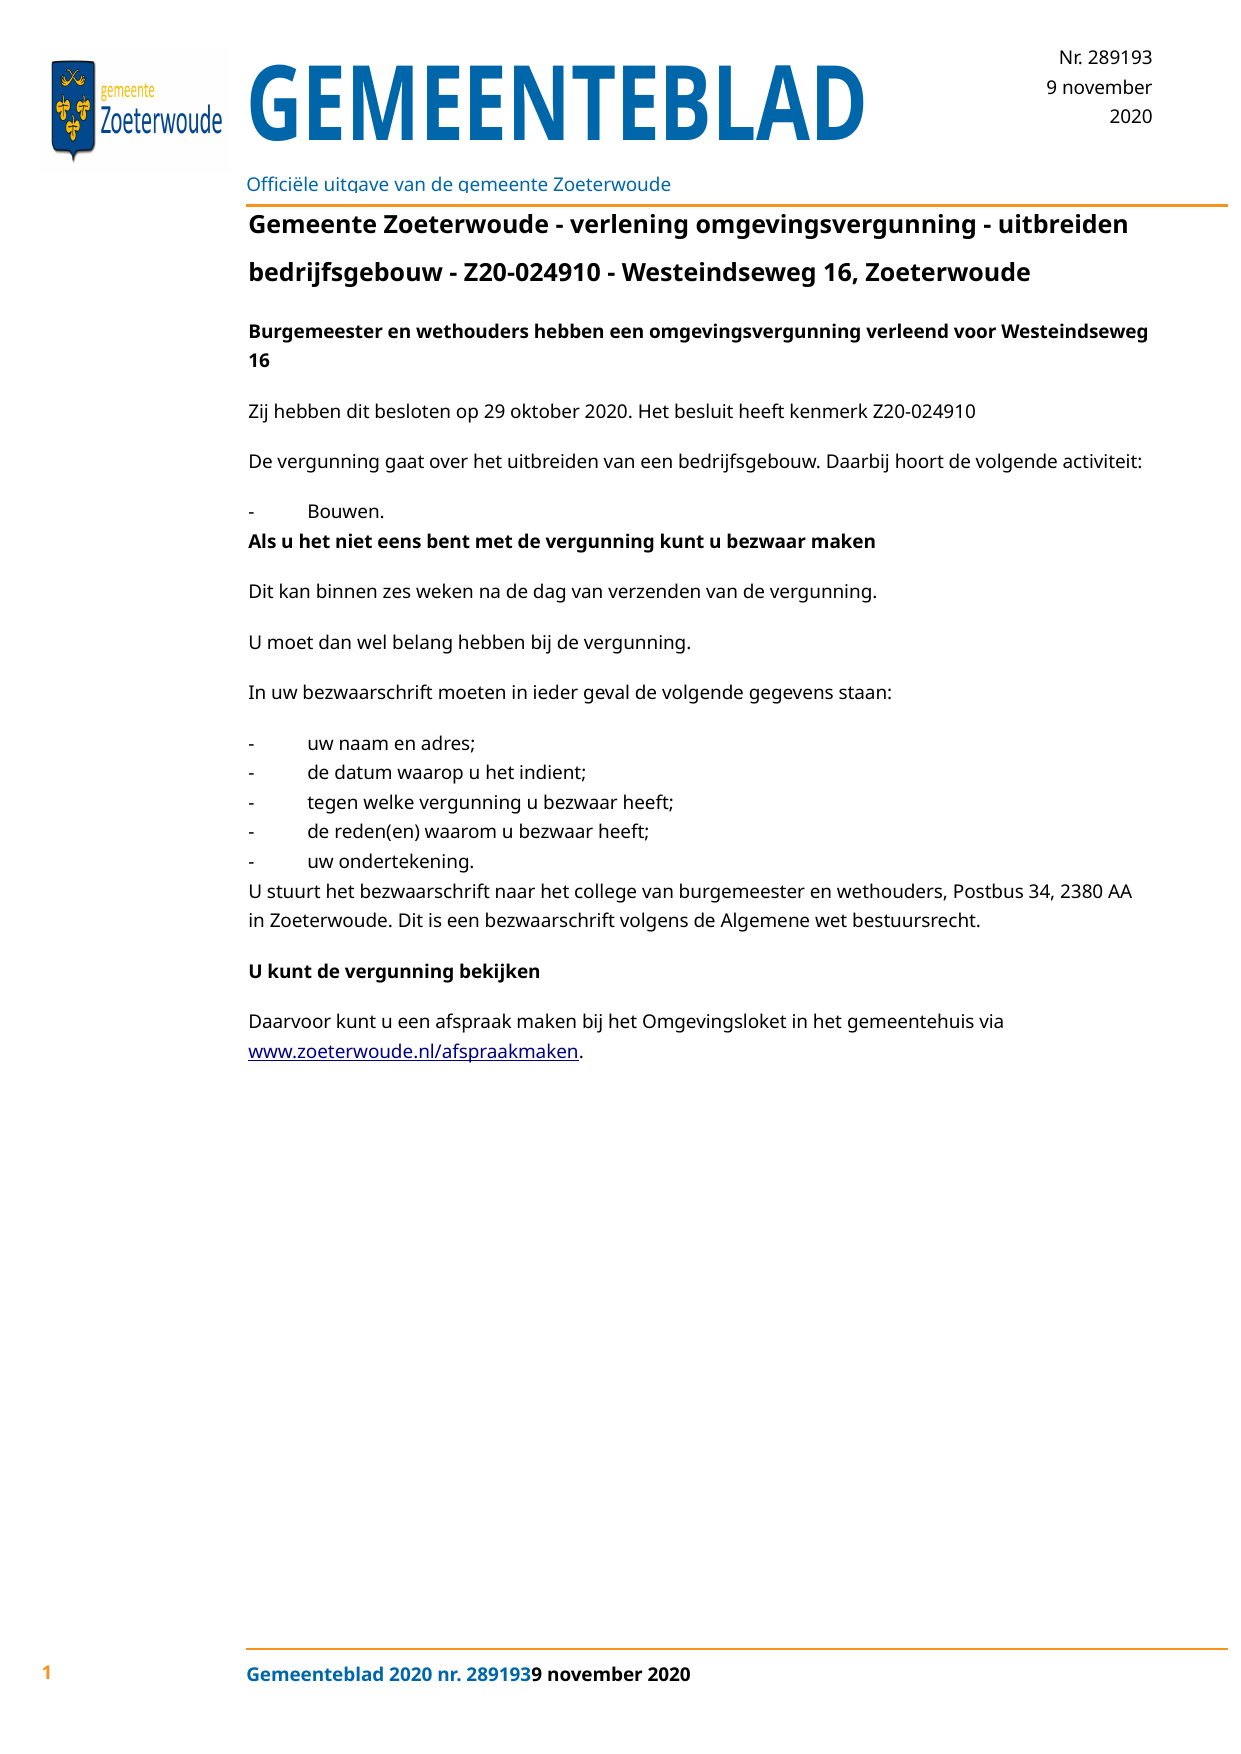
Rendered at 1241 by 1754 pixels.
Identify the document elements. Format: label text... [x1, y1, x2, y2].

text U stuurt het bezwaarschrift naar het college van burgemeester en wethouders, Postbus 34, 2380 AA in Zoeterwoude. Dit is een bezwaarschrift volgens de Algemene wet bestuursrecht. [248, 878, 1152, 933]
list de reden(en) waarom u bezwaar heeft; [248, 819, 1152, 844]
picture [41, 47, 231, 172]
text Gemeente Zoeterwoude - verlening omgevingsvergunning - uitbreiden bedrijfsgebouw - Z20-024910 - Westeindseweg 16, Zoeterwoude [248, 207, 1152, 288]
text Burgemeester en wethouders hebben een omgevingsvergunning verleend voor Westeindseweg 16 [248, 318, 1152, 373]
list uw ondertekening. [248, 848, 1152, 874]
text Als u het niet eens bent met de vergunning kunt u bezwaar maken [248, 528, 1152, 554]
text In uw bezwaarschrift moeten in ieder geval de volgende gegevens staan: [248, 679, 1152, 705]
list Bouwen. [248, 499, 1152, 524]
text Dit kan binnen zes weken na de dag van verzenden van de vergunning. [248, 579, 1152, 604]
list tegen welke vergunning u bezwaar heeft; [248, 789, 1152, 815]
text U moet dan wel belang hebben bij de vergunning. [248, 629, 1152, 655]
list de datum waarop u het indient; [248, 759, 1152, 785]
text De vergunning gaat over het uitbreiden van een bedrijfsgebouw. Daarbij hoort de volgende activiteit: [248, 448, 1152, 474]
text Daarvoor kunt u een afspraak maken bij het Omgevingsloket in het gemeentehuis via www.zoeterwoude.nl/afspraakmaken. [248, 1008, 1152, 1064]
list uw naam en adres; [248, 730, 1152, 756]
text Zij hebben dit besloten op 29 oktober 2020. Het besluit heeft kenmerk Z20-024910 [248, 398, 1152, 424]
text U kunt de vergunning bekijken [248, 958, 1152, 984]
